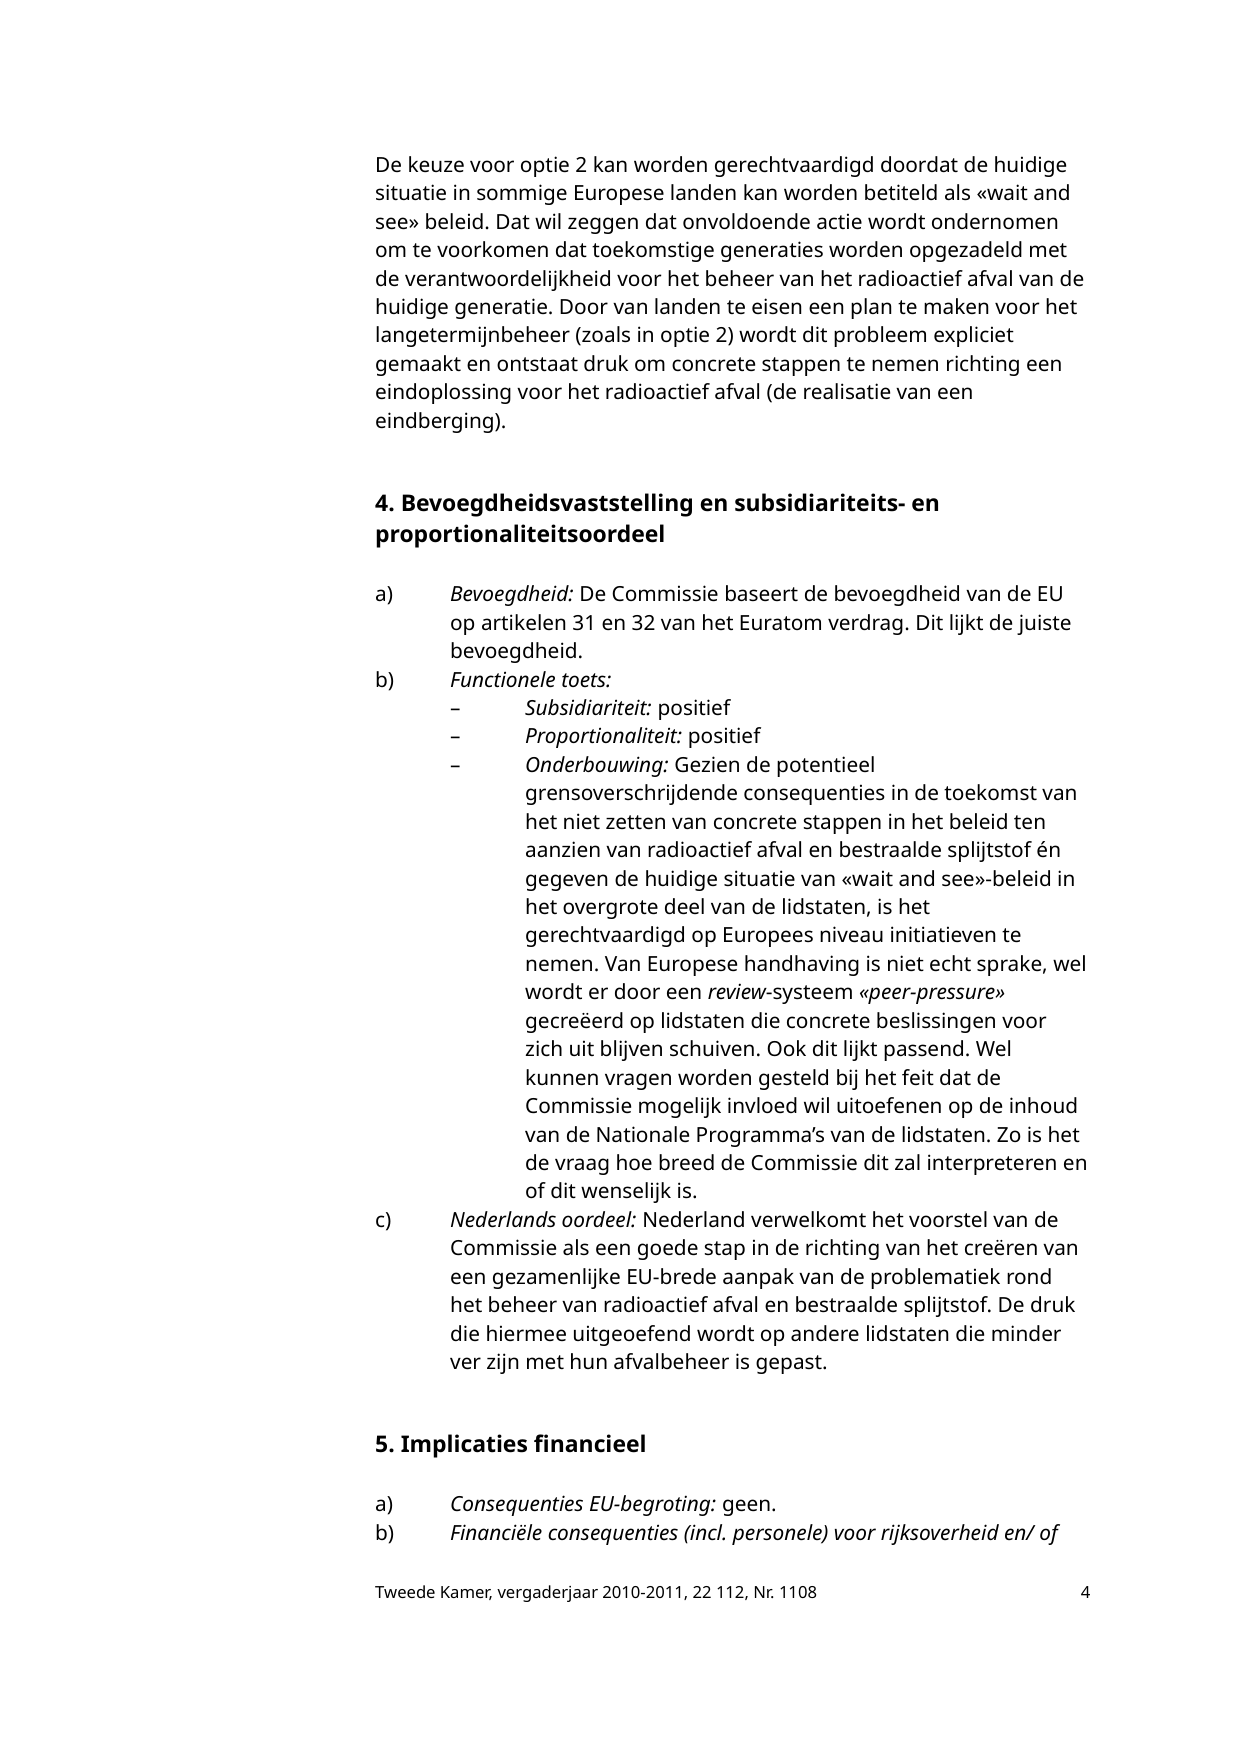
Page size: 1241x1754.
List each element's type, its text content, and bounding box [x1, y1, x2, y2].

text De keuze voor optie 2 kan worden gerechtvaardigd doordat de huidige situatie in sommige Europese landen kan worden betiteld als «wait and see» beleid. Dat wil zeggen dat onvoldoende actie wordt ondernomen om te voorkomen dat toekomstige generaties worden opgezadeld met de verantwoordelijkheid voor het beheer van het radioactief afval van de huidige generatie. Door van landen te eisen een plan te maken voor het langetermijnbeheer (zoals in optie 2) wordt dit probleem expliciet gemaakt en ontstaat druk om concrete stappen te nemen richting een eindoplossing voor het radioactief afval (de realisatie van een eindberging). [375, 150, 1090, 434]
list Functionele toets: [375, 665, 1090, 693]
list Nederlands oordeel: Nederland verwelkomt het voorstel van de Commissie als een goede stap in de richting van het creëren van een gezamenlijke EU-brede aanpak van de problematiek rond het beheer van radioactief afval en bestraalde splijtstof. De druk die hiermee uitgeoefend wordt op andere lidstaten die minder ver zijn met hun afvalbeheer is gepast. [375, 1205, 1090, 1376]
list Proportionaliteit: positief [450, 722, 1090, 750]
list Financiële consequenties (incl. personele) voor rijksoverheid en/ of [375, 1518, 1090, 1546]
list Onderbouwing: Gezien de potentieel grensoverschrijdende consequenties in de toekomst van het niet zetten van concrete stappen in het beleid ten aanzien van radioactief afval en bestraalde splijtstof én gegeven de huidige situatie van «wait and see»-beleid in het overgrote deel van de lidstaten, is het gerechtvaardigd op Europees niveau initiatieven te nemen. Van Europese handhaving is niet echt sprake, wel wordt er door een review-systeem «peer-pressure» gecreëerd op lidstaten die concrete beslissingen voor zich uit blijven schuiven. Ook dit lijkt passend. Wel kunnen vragen worden gesteld bij het feit dat de Commissie mogelijk invloed wil uitoefenen op de inhoud van de Nationale Programma’s van de lidstaten. Zo is het de vraag hoe breed de Commissie dit zal interpreteren en of dit wenselijk is. [450, 750, 1090, 1205]
subtitle 4. Bevoegdheidsvaststelling en subsidiariteits- en proportionaliteitsoordeel [375, 487, 1090, 549]
list Bevoegdheid: De Commissie baseert de bevoegdheid van de EU op artikelen 31 en 32 van het Euratom verdrag. Dit lijkt de juiste bevoegdheid. [375, 579, 1090, 665]
list Subsidiariteit: positief [450, 693, 1090, 722]
subtitle 5. Implicaties financieel [375, 1428, 1090, 1459]
list Consequenties EU-begroting: geen. [375, 1489, 1090, 1518]
